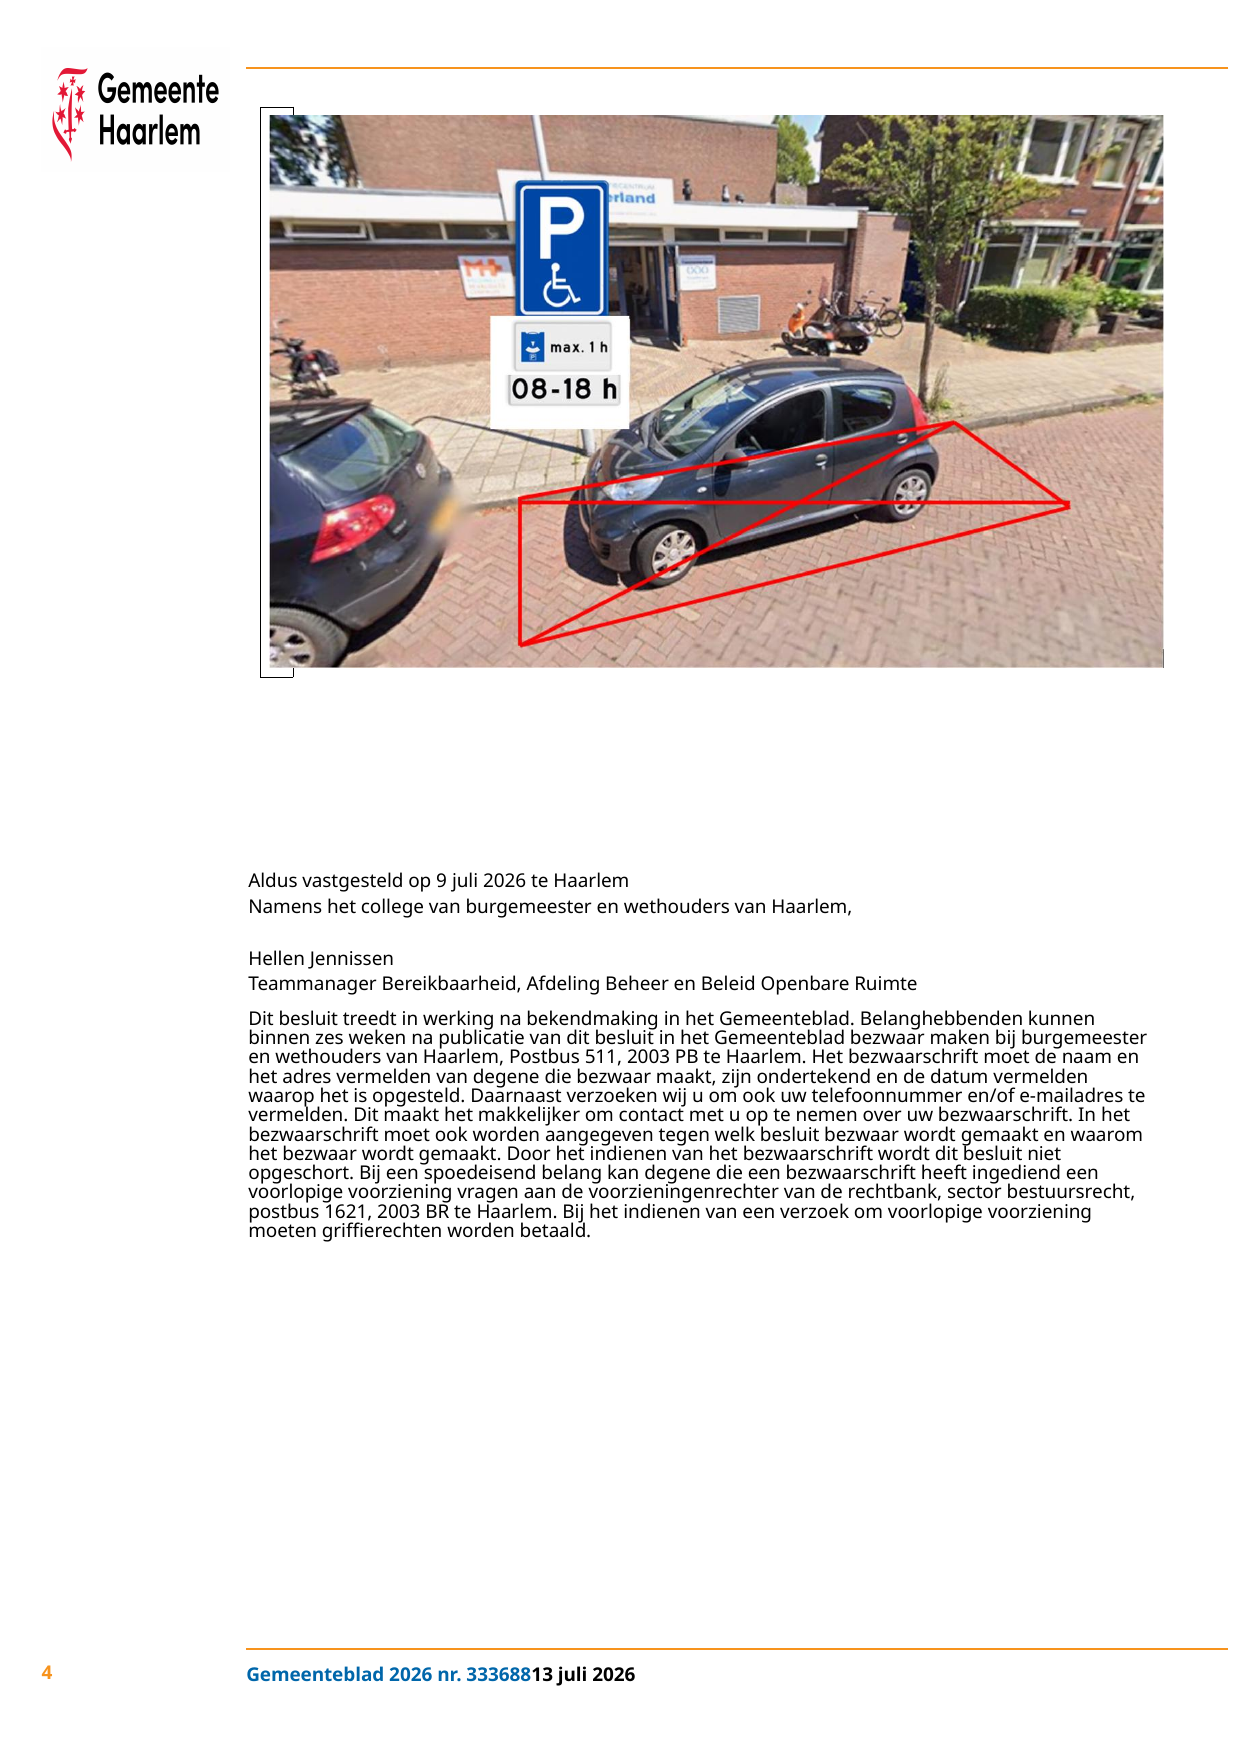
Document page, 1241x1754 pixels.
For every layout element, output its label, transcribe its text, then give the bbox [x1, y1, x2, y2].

text Dit besluit treedt in werking na bekendmaking in het Gemeenteblad. Belanghebbenden kunnen binnen zes weken na publicatie van dit besluit in het Gemeenteblad bezwaar maken bij burgemeester en wethouders van Haarlem, Postbus 511, 2003 PB te Haarlem. Het bezwaarschrift moet de naam en het adres vermelden van degene die bezwaar maakt, zijn ondertekend en de datum vermelden waarop het is opgesteld. Daarnaast verzoeken wij u om ook uw telefoonnummer en/of e-mailadres te vermelden. Dit maakt het makkelijker om contact met u op te nemen over uw bezwaarschrift. In het bezwaarschrift moet ook worden aangegeven tegen welk besluit bezwaar wordt gemaakt en waarom het bezwaar wordt gemaakt. Door het indienen van het bezwaarschrift wordt dit besluit niet opgeschort. Bij een spoedeisend belang kan degene die een bezwaarschrift heeft ingediend een voorlopige voorziening vragen aan de voorzieningenrechter van de rechtbank, sector bestuursrecht, postbus 1621, 2003 BR te Haarlem. Bij het indienen van een verzoek om voorlopige voorziening moeten griffierechten worden betaald. [248, 1010, 1152, 1241]
text Teammanager Bereikbaarheid, Afdeling Beheer en Beleid Openbare Ruimte [248, 971, 1152, 996]
text Namens het college van burgemeester en wethouders van Haarlem, [248, 893, 1152, 919]
picture [41, 47, 231, 172]
text Aldus vastgesteld op 9 juli 2026 te Haarlem [248, 868, 1152, 893]
picture [268, 115, 1164, 668]
text Hellen Jennissen [248, 945, 1152, 971]
